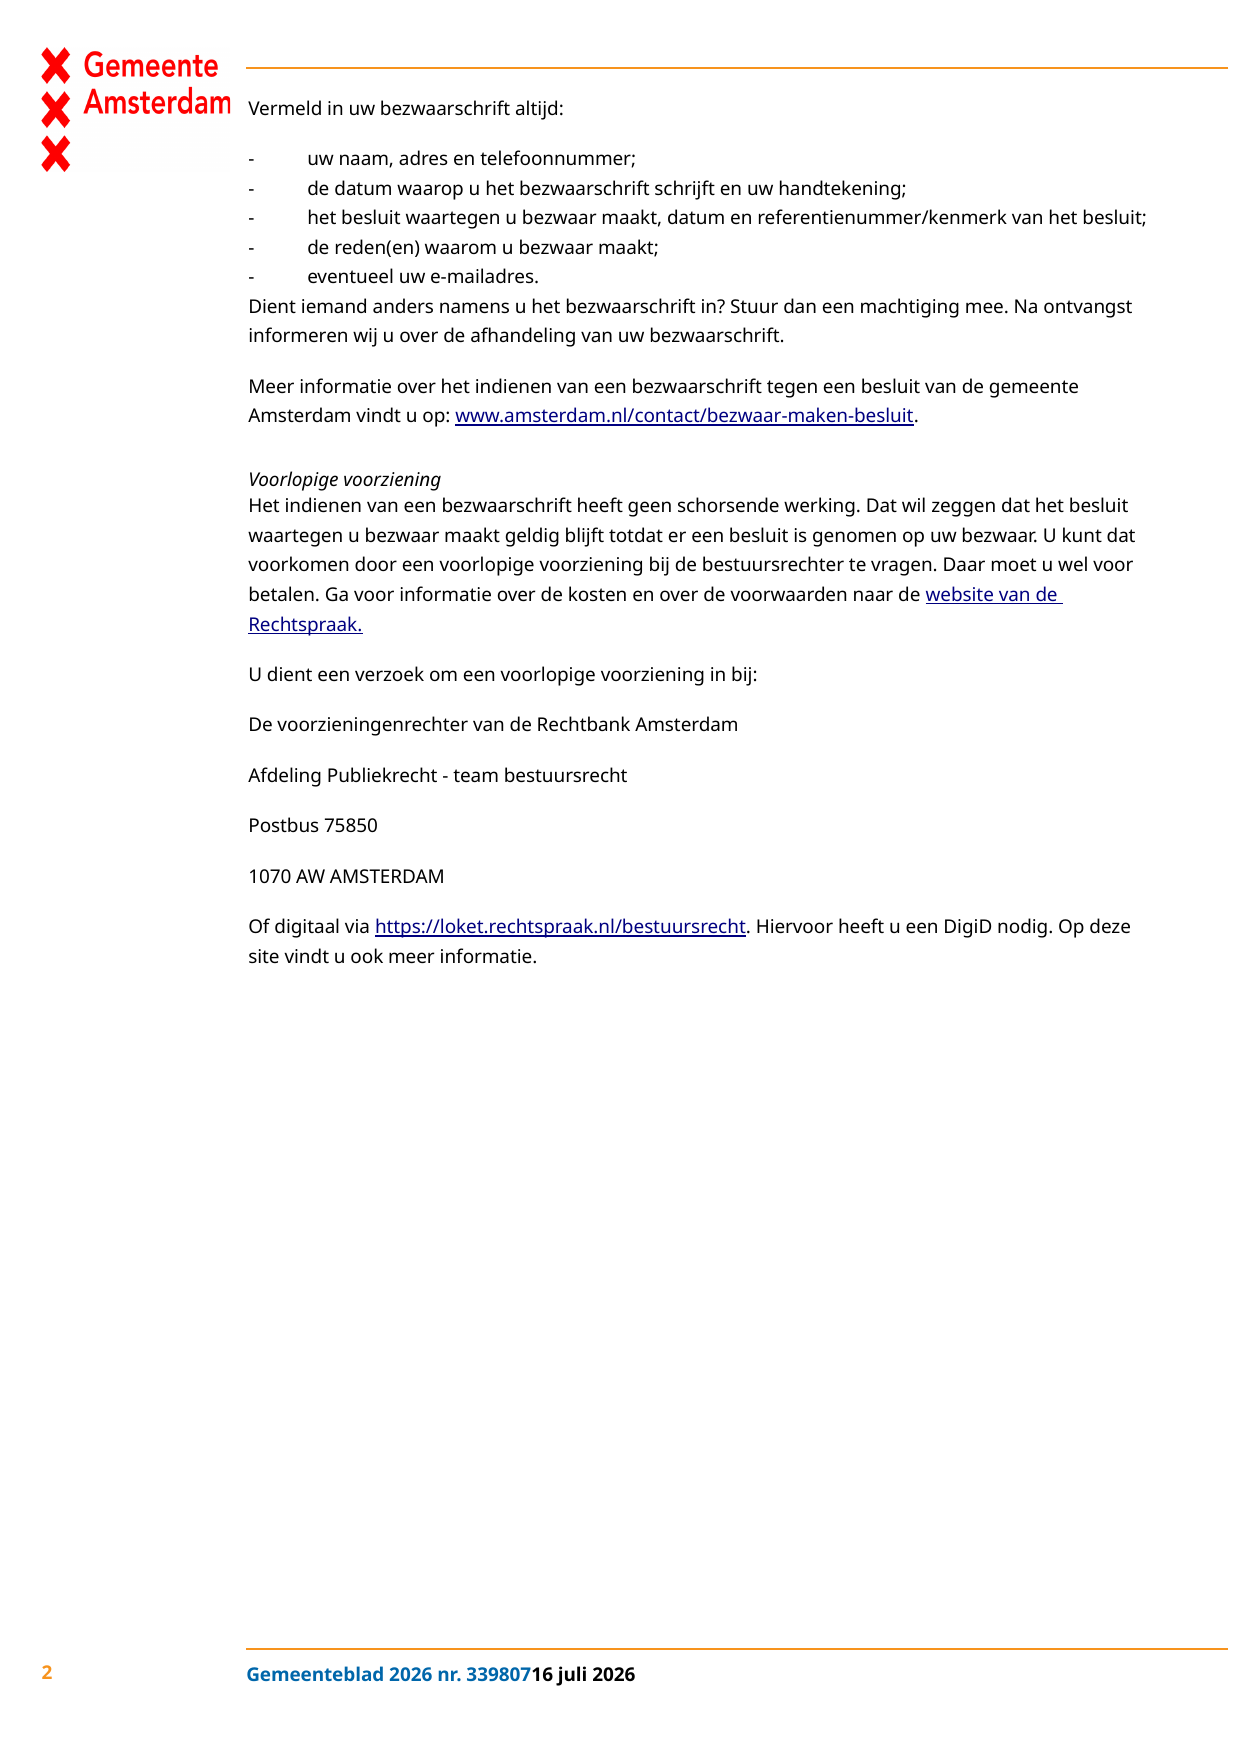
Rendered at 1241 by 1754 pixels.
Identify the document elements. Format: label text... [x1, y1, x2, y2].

text 1070 AW AMSTERDAM [248, 863, 1152, 888]
text De voorzieningenrechter van de Rechtbank Amsterdam [248, 712, 1152, 737]
text Meer informatie over het indienen van een bezwaarschrift tegen een besluit van de gemeente Amsterdam vindt u op: www.amsterdam.nl/contact/bezwaar-maken-besluit. [248, 373, 1152, 428]
picture [41, 47, 231, 172]
text Afdeling Publiekrecht - team bestuursrecht [248, 762, 1152, 788]
text Vermeld in uw bezwaarschrift altijd: [248, 95, 1152, 121]
list de reden(en) waarom u bezwaar maakt; [248, 234, 1152, 260]
text U dient een verzoek om een voorlopige voorziening in bij: [248, 661, 1152, 687]
text Het indienen van een bezwaarschrift heeft geen schorsende werking. Dat wil zeggen dat het besluit waartegen u bezwaar maakt geldig blijft totdat er een besluit is genomen op uw bezwaar. U kunt dat voorkomen door een voorlopige voorziening bij de bestuursrechter te vragen. Daar moet u wel voor betalen. Ga voor informatie over de kosten en over de voorwaarden naar de website van de Rechtspraak. [248, 492, 1152, 636]
list uw naam, adres en telefoonnummer; [248, 145, 1152, 171]
text Voorlopige voorziening [248, 467, 1152, 492]
list het besluit waartegen u bezwaar maakt, datum en referentienummer/kenmerk van het besluit; [248, 204, 1152, 230]
text Postbus 75850 [248, 812, 1152, 838]
text Of digitaal via https://loket.rechtspraak.nl/bestuursrecht. Hiervoor heeft u een DigiD nodig. Op deze site vindt u ook meer informatie. [248, 913, 1152, 968]
list de datum waarop u het bezwaarschrift schrijft en uw handtekening; [248, 175, 1152, 201]
text Dient iemand anders namens u het bezwaarschrift in? Stuur dan een machtiging mee. Na ontvangst informeren wij u over de afhandeling van uw bezwaarschrift. [248, 293, 1152, 348]
list eventueel uw e-mailadres. [248, 263, 1152, 289]
